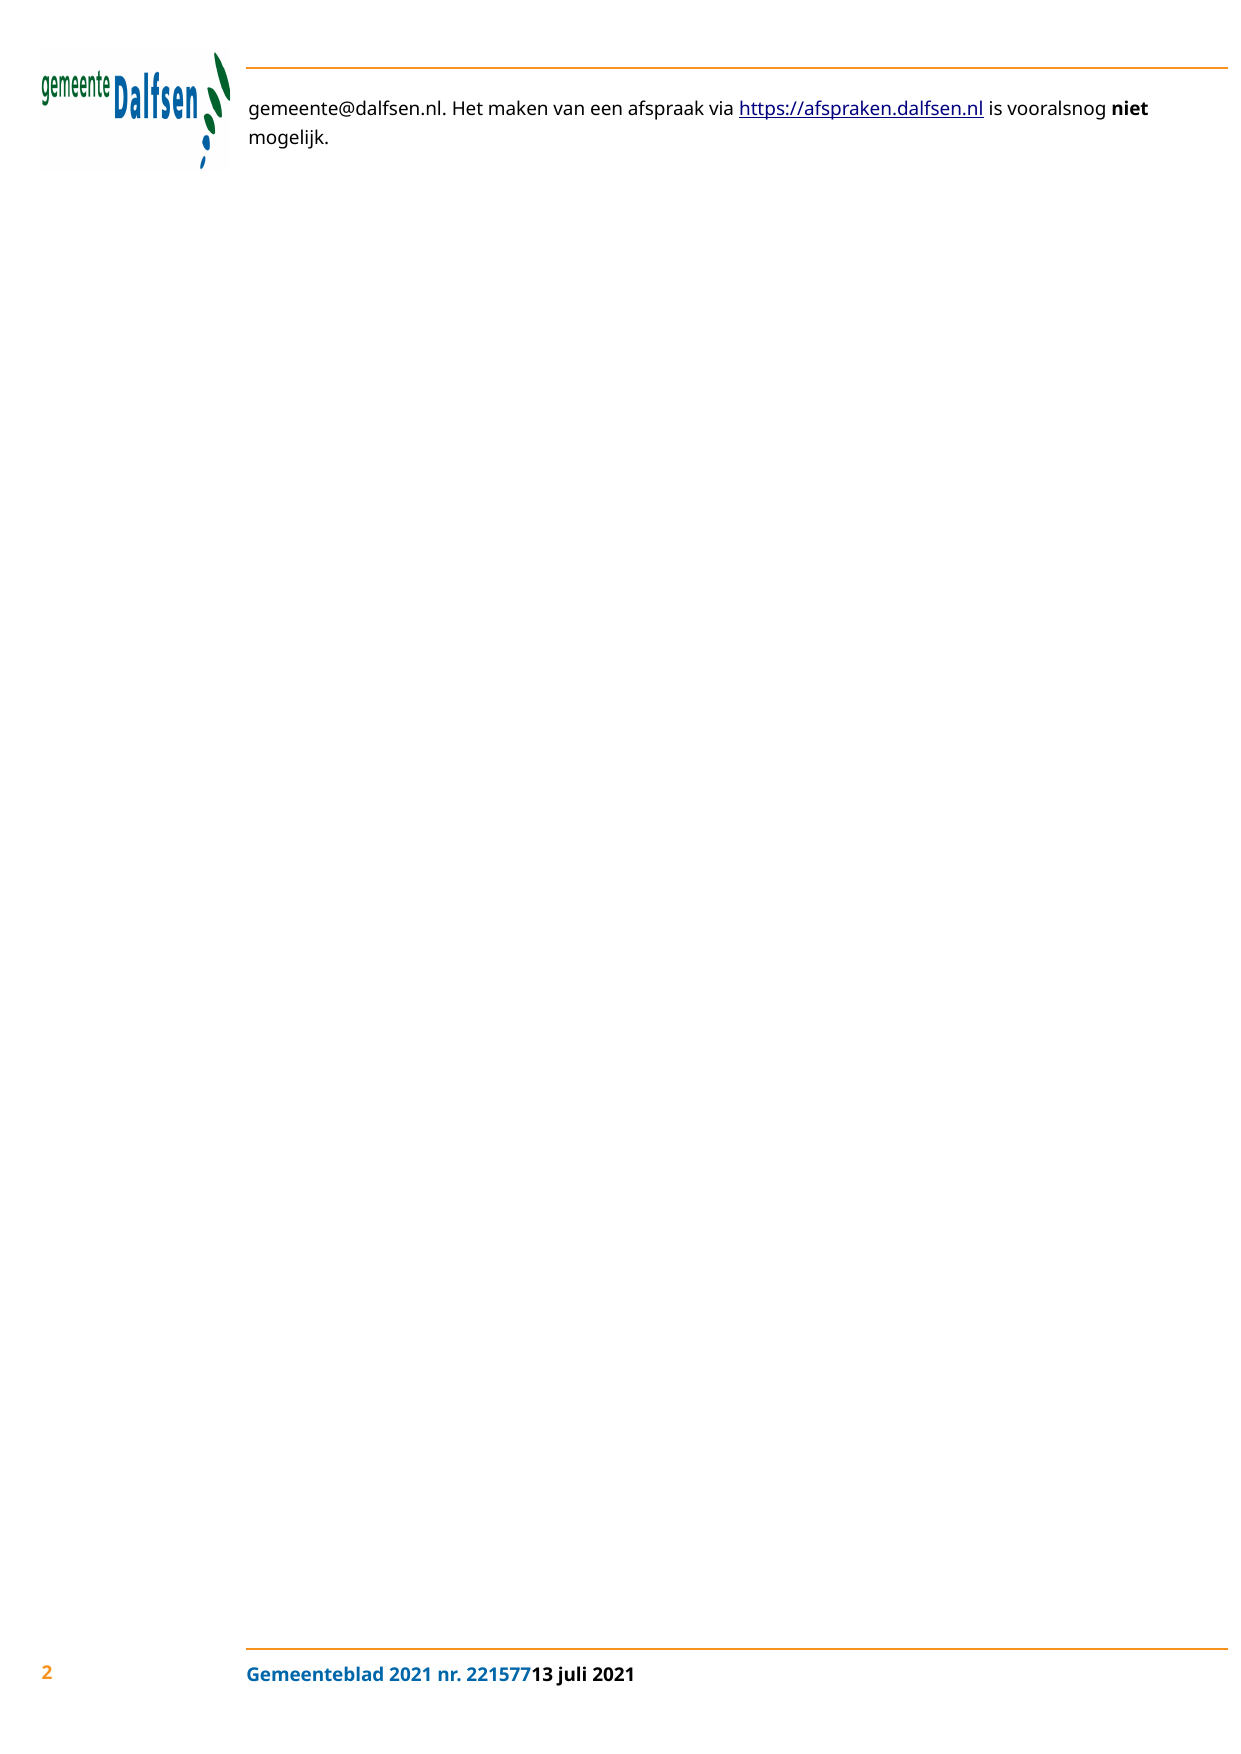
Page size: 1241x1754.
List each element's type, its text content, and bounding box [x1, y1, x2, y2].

picture [41, 47, 231, 172]
text gemeente@dalfsen.nl. Het maken van een afspraak via https://afspraken.dalfsen.nl is vooralsnog niet mogelijk. [248, 95, 1152, 150]
